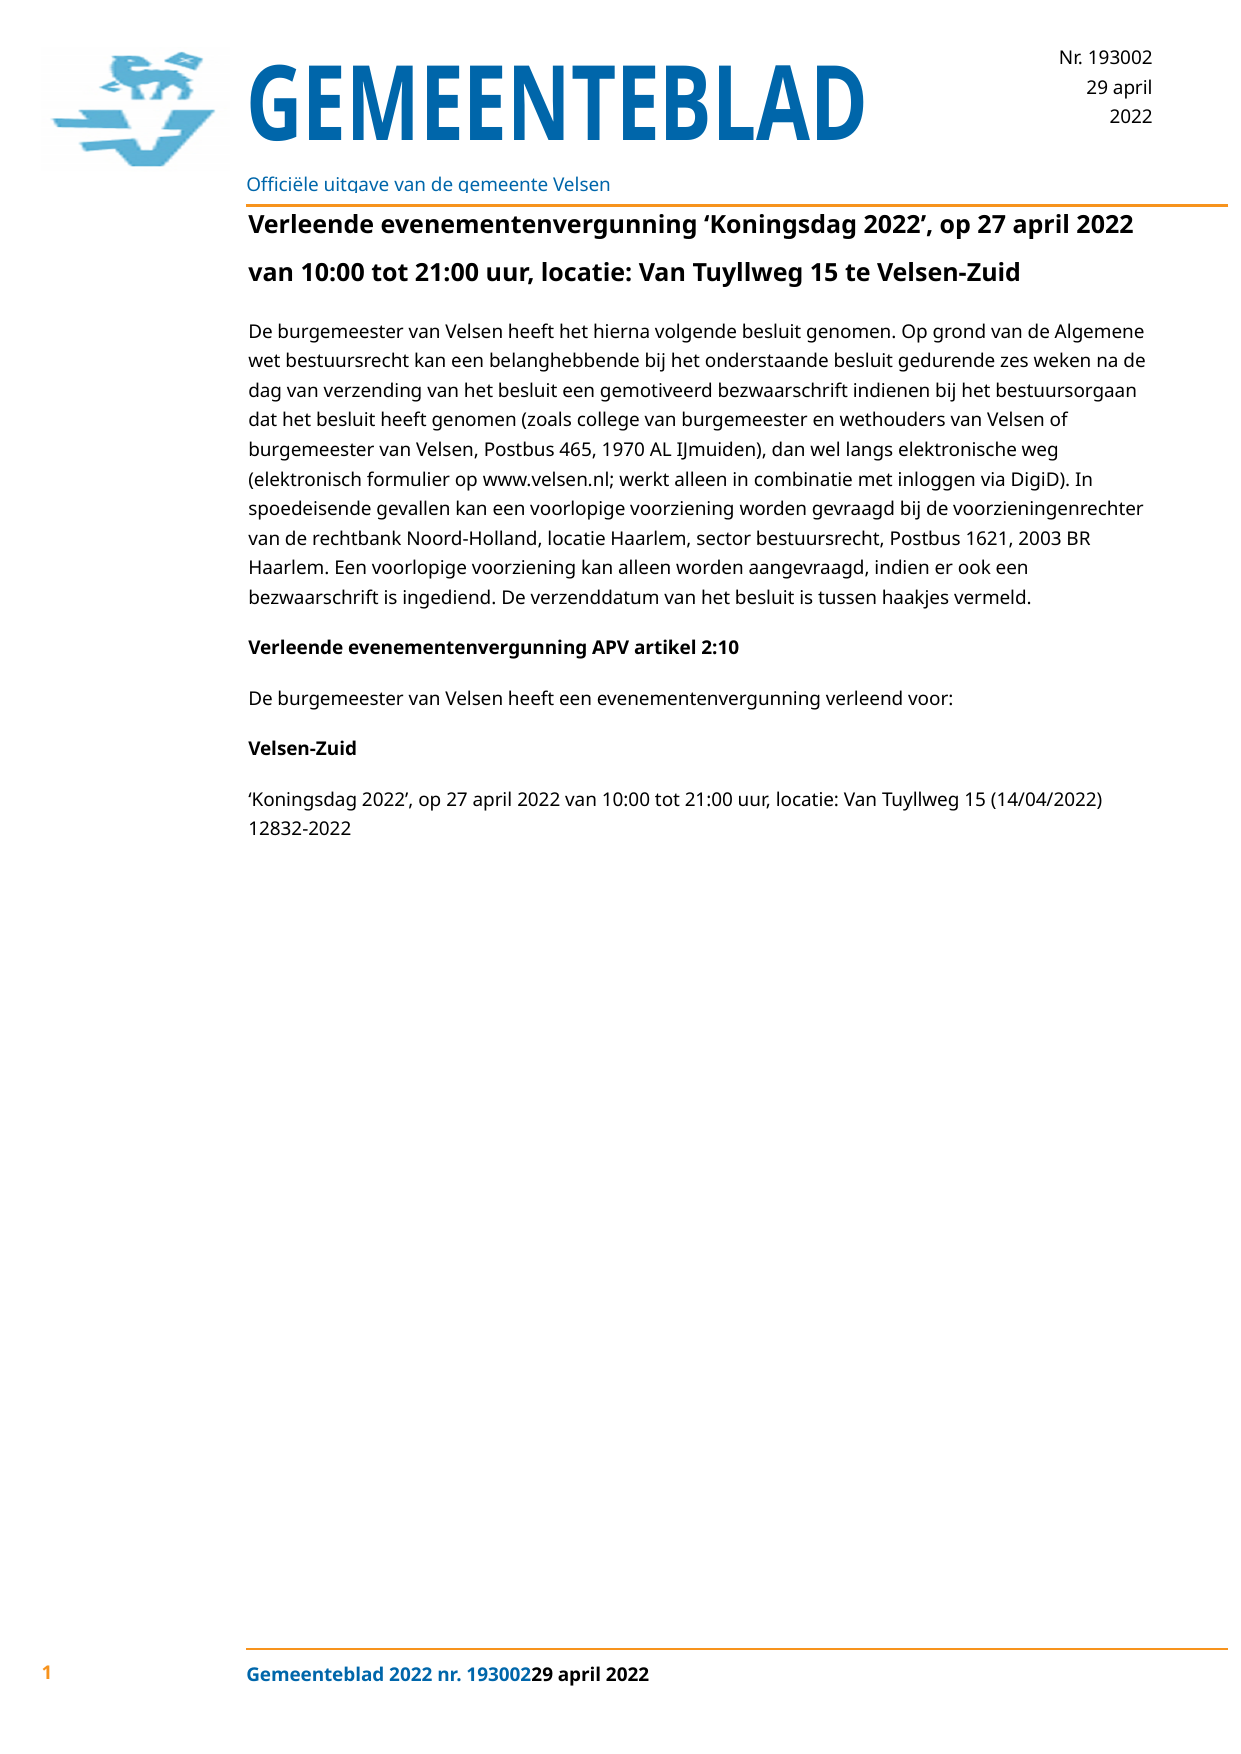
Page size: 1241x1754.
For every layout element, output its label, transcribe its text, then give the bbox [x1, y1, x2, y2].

picture [41, 47, 231, 172]
text De burgemeester van Velsen heeft een evenementenvergunning verleend voor: [248, 685, 1152, 711]
text Velsen-Zuid [248, 735, 1152, 761]
text Verleende evenementenvergunning ‘Koningsdag 2022’, op 27 april 2022 van 10:00 tot 21:00 uur, locatie: Van Tuyllweg 15 te Velsen-Zuid [248, 207, 1152, 288]
text De burgemeester van Velsen heeft het hierna volgende besluit genomen. Op grond van de Algemene wet bestuursrecht kan een belanghebbende bij het onderstaande besluit gedurende zes weken na de dag van verzending van het besluit een gemotiveerd bezwaarschrift indienen bij het bestuursorgaan dat het besluit heeft genomen (zoals college van burgemeester en wethouders van Velsen of burgemeester van Velsen, Postbus 465, 1970 AL IJmuiden), dan wel langs elektronische weg (elektronisch formulier op www.velsen.nl; werkt alleen in combinatie met inloggen via DigiD). In spoedeisende gevallen kan een voorlopige voorziening worden gevraagd bij de voorzieningenrechter van de rechtbank Noord-Holland, locatie Haarlem, sector bestuursrecht, Postbus 1621, 2003 BR Haarlem. Een voorlopige voorziening kan alleen worden aangevraagd, indien er ook een bezwaarschrift is ingediend. De verzenddatum van het besluit is tussen haakjes vermeld. [248, 318, 1152, 610]
text Verleende evenementenvergunning APV artikel 2:10 [248, 634, 1152, 660]
text ‘Koningsdag 2022’, op 27 april 2022 van 10:00 tot 21:00 uur, locatie: Van Tuyllweg 15 (14/04/2022) 12832-2022 [248, 786, 1152, 841]
